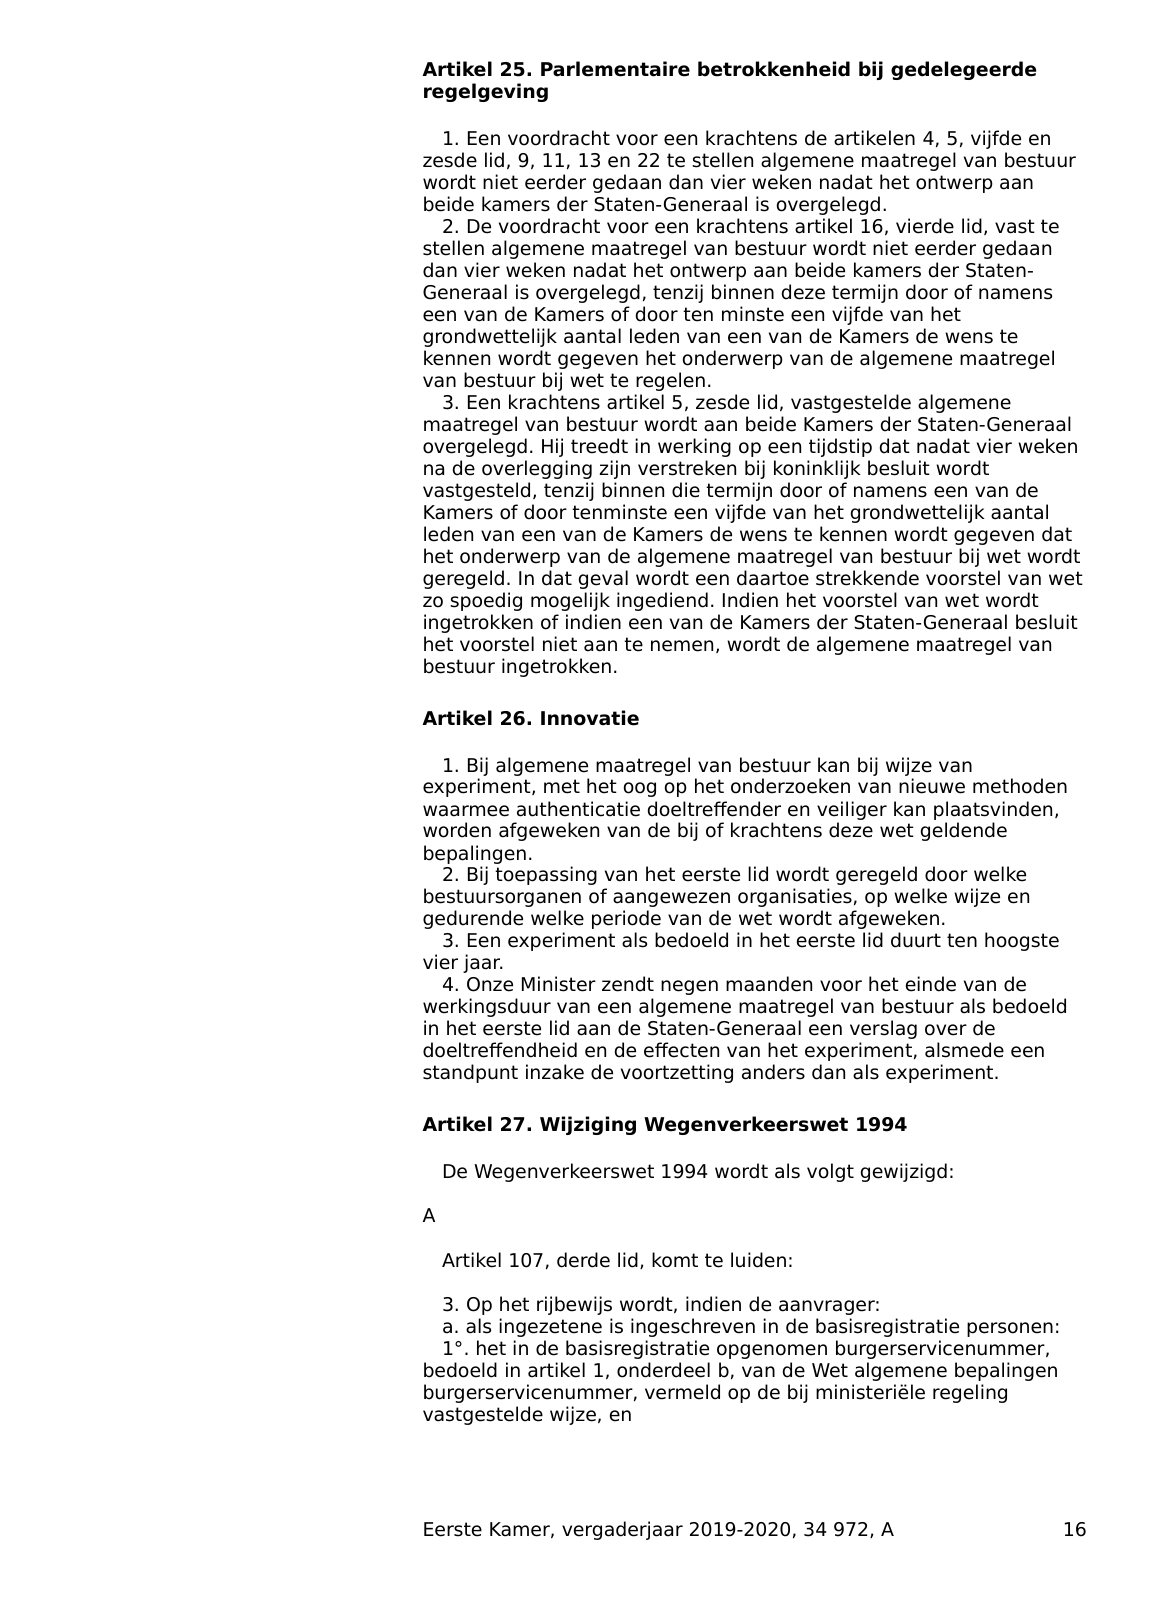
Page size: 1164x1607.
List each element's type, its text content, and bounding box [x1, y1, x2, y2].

text 3. Een krachtens artikel 5, zesde lid, vastgestelde algemene maatregel van bestuur wordt aan beide Kamers der Staten-Generaal overgelegd. Hij treedt in werking op een tijdstip dat nadat vier weken na de overlegging zijn verstreken bij koninklijk besluit wordt vastgesteld, tenzij binnen die termijn door of namens een van de Kamers of door tenminste een vijfde van het grondwettelijk aantal leden van een van de Kamers de wens te kennen wordt gegeven dat het onderwerp van de algemene maatregel van bestuur bij wet wordt geregeld. In dat geval wordt een daartoe strekkende voorstel van wet zo spoedig mogelijk ingediend. Indien het voorstel van wet wordt ingetrokken of indien een van de Kamers der Staten-Generaal besluit het voorstel niet aan te nemen, wordt de algemene maatregel van bestuur ingetrokken. [422, 392, 1087, 677]
text 2. De voordracht voor een krachtens artikel 16, vierde lid, vast te stellen algemene maatregel van bestuur wordt niet eerder gedaan dan vier weken nadat het ontwerp aan beide kamers der Staten-Generaal is overgelegd, tenzij binnen deze termijn door of namens een van de Kamers of door ten minste een vijfde van het grondwettelijk aantal leden van een van de Kamers de wens te kennen wordt gegeven het onderwerp van de algemene maatregel van bestuur bij wet te regelen. [422, 216, 1087, 392]
text 1°. het in de basisregistratie opgenomen burgerservicenummer, bedoeld in artikel 1, onderdeel b, van de Wet algemene bepalingen burgerservicenummer, vermeld op de bij ministeriële regeling vastgestelde wijze, en [422, 1338, 1087, 1426]
subtitle Artikel 27. Wijziging Wegenverkeerswet 1994 [422, 1114, 1087, 1136]
text 4. Onze Minister zendt negen maanden voor het einde van de werkingsduur van een algemene maatregel van bestuur als bedoeld in het eerste lid aan de Staten-Generaal een verslag over de doeltreffendheid en de effecten van het experiment, alsmede een standpunt inzake de voortzetting anders dan als experiment. [422, 974, 1087, 1084]
text 2. Bij toepassing van het eerste lid wordt geregeld door welke bestuursorganen of aangewezen organisaties, op welke wijze en gedurende welke periode van de wet wordt afgeweken. [422, 864, 1087, 930]
text Artikel 107, derde lid, komt te luiden: [422, 1249, 1087, 1271]
text a. als ingezetene is ingeschreven in de basisregistratie personen: [422, 1316, 1087, 1338]
text De Wegenverkeerswet 1994 wordt als volgt gewijzigd: [422, 1161, 1087, 1183]
text 3. Op het rijbewijs wordt, indien de aanvrager: [422, 1294, 1087, 1316]
subtitle Artikel 25. Parlementaire betrokkenheid bij gedelegeerde regelgeving [422, 59, 1087, 103]
subtitle Artikel 26. Innovatie [422, 707, 1087, 729]
text A [422, 1205, 1087, 1227]
text 3. Een experiment als bedoeld in het eerste lid duurt ten hoogste vier jaar. [422, 930, 1087, 974]
text 1. Bij algemene maatregel van bestuur kan bij wijze van experiment, met het oog op het onderzoeken van nieuwe methoden waarmee authenticatie doeltreffender en veiliger kan plaatsvinden, worden afgeweken van de bij of krachtens deze wet geldende bepalingen. [422, 754, 1087, 864]
text 1. Een voordracht voor een krachtens de artikelen 4, 5, vijfde en zesde lid, 9, 11, 13 en 22 te stellen algemene maatregel van bestuur wordt niet eerder gedaan dan vier weken nadat het ontwerp aan beide kamers der Staten-Generaal is overgelegd. [422, 128, 1087, 216]
